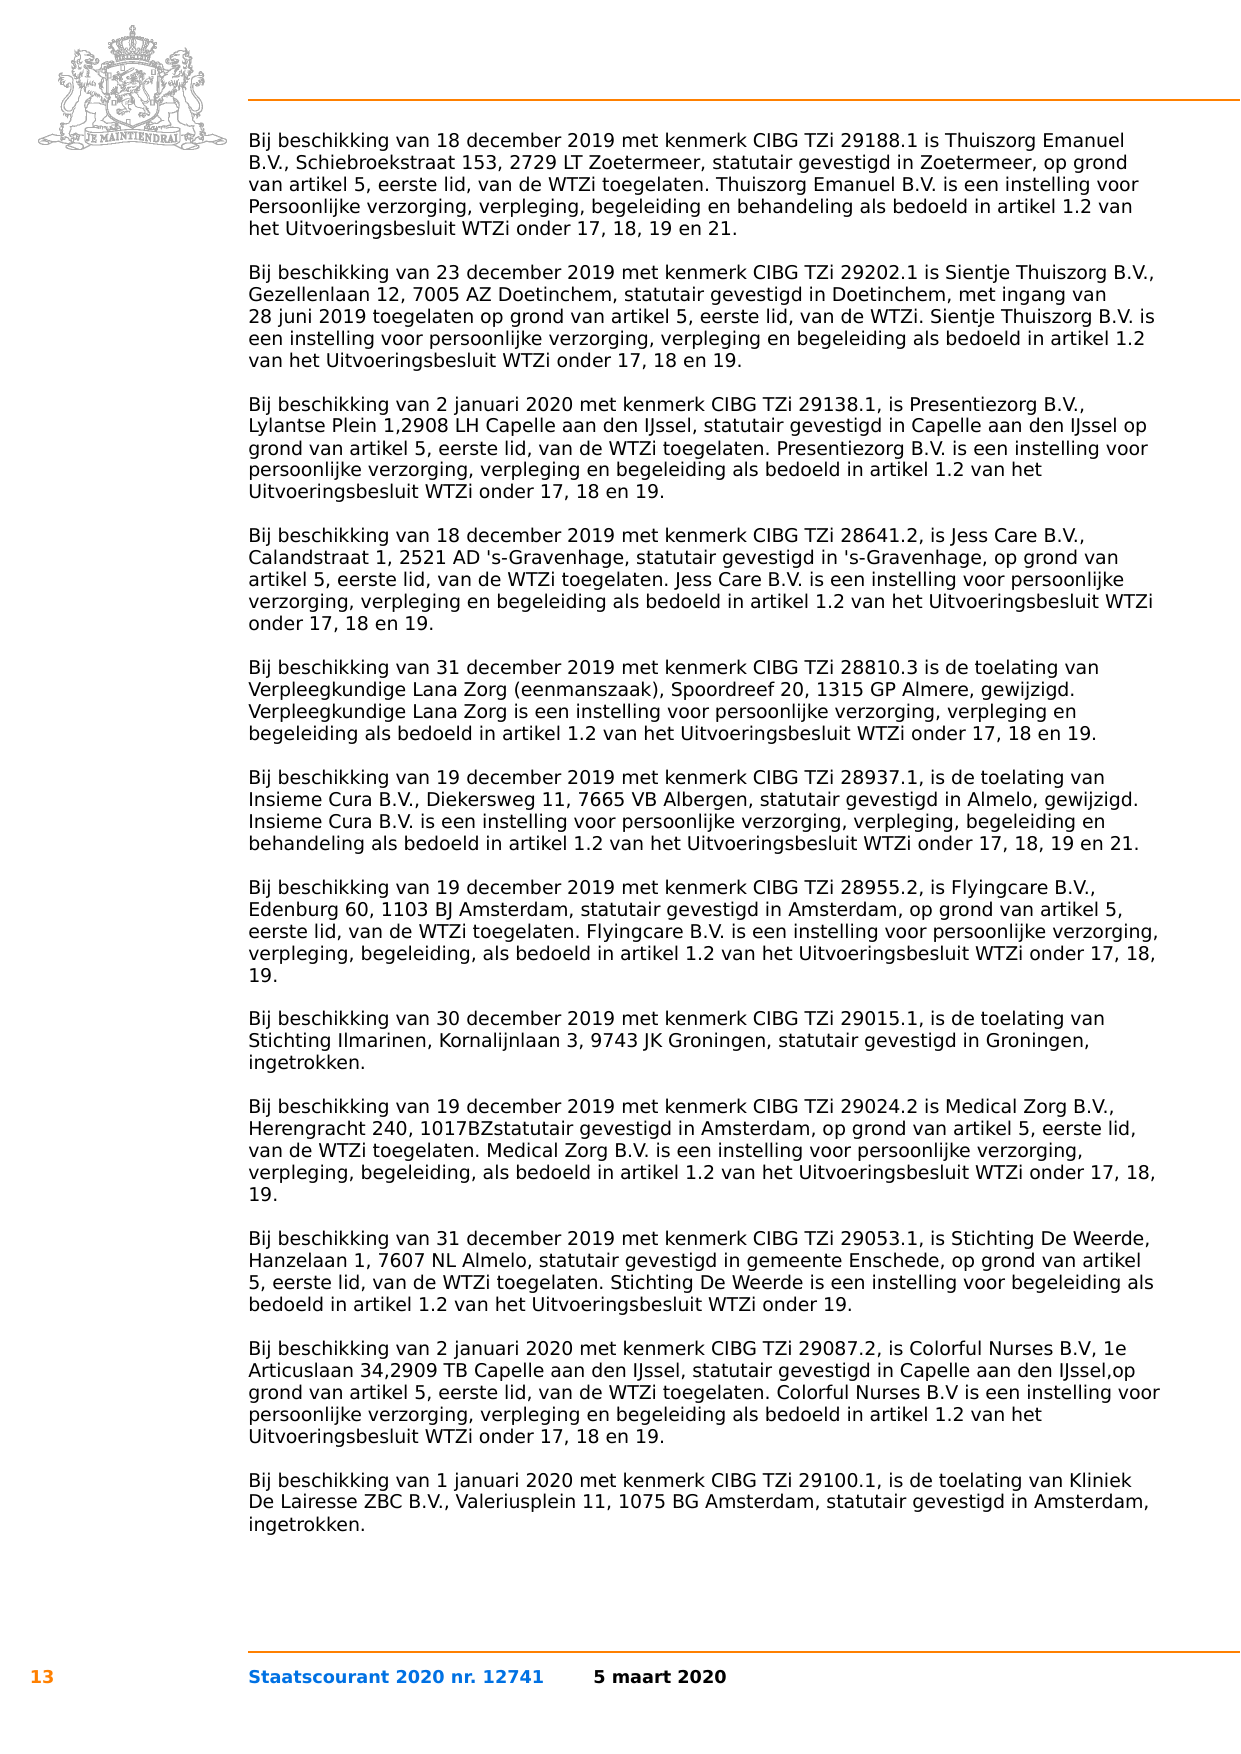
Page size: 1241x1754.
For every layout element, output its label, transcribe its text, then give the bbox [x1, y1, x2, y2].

text Bij beschikking van 19 december 2019 met kenmerk CIBG TZi 28937.1, is de toelating van Insieme Cura B.V., Diekersweg 11, 7665 VB Albergen, statutair gevestigd in Almelo, gewijzigd. Insieme Cura B.V. is een instelling voor persoonlijke verzorging, verpleging, begeleiding en behandeling als bedoeld in artikel 1.2 van het Uitvoeringsbesluit WTZi onder 17, 18, 19 en 21. [248, 767, 1163, 855]
text Bij beschikking van 23 december 2019 met kenmerk CIBG TZi 29202.1 is Sientje Thuiszorg B.V., Gezellenlaan 12, 7005 AZ Doetinchem, statutair gevestigd in Doetinchem, met ingang van 28 juni 2019 toegelaten op grond van artikel 5, eerste lid, van de WTZi. Sientje Thuiszorg B.V. is een instelling voor persoonlijke verzorging, verpleging en begeleiding als bedoeld in artikel 1.2 van het Uitvoeringsbesluit WTZi onder 17, 18 en 19. [248, 262, 1163, 372]
text Bij beschikking van 19 december 2019 met kenmerk CIBG TZi 29024.2 is Medical Zorg B.V., Herengracht 240, 1017BZstatutair gevestigd in Amsterdam, op grond van artikel 5, eerste lid, van de WTZi toegelaten. Medical Zorg B.V. is een instelling voor persoonlijke verzorging, verpleging, begeleiding, als bedoeld in artikel 1.2 van het Uitvoeringsbesluit WTZi onder 17, 18, 19. [248, 1096, 1163, 1206]
text Bij beschikking van 18 december 2019 met kenmerk CIBG TZi 29188.1 is Thuiszorg Emanuel B.V., Schiebroekstraat 153, 2729 LT Zoetermeer, statutair gevestigd in Zoetermeer, op grond van artikel 5, eerste lid, van de WTZi toegelaten. Thuiszorg Emanuel B.V. is een instelling voor Persoonlijke verzorging, verpleging, begeleiding en behandeling als bedoeld in artikel 1.2 van het Uitvoeringsbesluit WTZi onder 17, 18, 19 en 21. [248, 130, 1163, 240]
text Bij beschikking van 31 december 2019 met kenmerk CIBG TZi 29053.1, is Stichting De Weerde, Hanzelaan 1, 7607 NL Almelo, statutair gevestigd in gemeente Enschede, op grond van artikel 5, eerste lid, van de WTZi toegelaten. Stichting De Weerde is een instelling voor begeleiding als bedoeld in artikel 1.2 van het Uitvoeringsbesluit WTZi onder 19. [248, 1228, 1163, 1316]
text Bij beschikking van 31 december 2019 met kenmerk CIBG TZi 28810.3 is de toelating van Verpleegkundige Lana Zorg (eenmanszaak), Spoordreef 20, 1315 GP Almere, gewijzigd. Verpleegkundige Lana Zorg is een instelling voor persoonlijke verzorging, verpleging en begeleiding als bedoeld in artikel 1.2 van het Uitvoeringsbesluit WTZi onder 17, 18 en 19. [248, 657, 1163, 745]
text Bij beschikking van 18 december 2019 met kenmerk CIBG TZi 28641.2, is Jess Care B.V., Calandstraat 1, 2521 AD 's-Gravenhage, statutair gevestigd in 's-Gravenhage, op grond van artikel 5, eerste lid, van de WTZi toegelaten. Jess Care B.V. is een instelling voor persoonlijke verzorging, verpleging en begeleiding als bedoeld in artikel 1.2 van het Uitvoeringsbesluit WTZi onder 17, 18 en 19. [248, 525, 1163, 635]
picture [38, 25, 227, 150]
text Bij beschikking van 2 januari 2020 met kenmerk CIBG TZi 29138.1, is Presentiezorg B.V., Lylantse Plein 1,2908 LH Capelle aan den IJssel, statutair gevestigd in Capelle aan den IJssel op grond van artikel 5, eerste lid, van de WTZi toegelaten. Presentiezorg B.V. is een instelling voor persoonlijke verzorging, verpleging en begeleiding als bedoeld in artikel 1.2 van het Uitvoeringsbesluit WTZi onder 17, 18 en 19. [248, 393, 1163, 503]
text Bij beschikking van 1 januari 2020 met kenmerk CIBG TZi 29100.1, is de toelating van Kliniek De Lairesse ZBC B.V., Valeriusplein 11, 1075 BG Amsterdam, statutair gevestigd in Amsterdam, ingetrokken. [248, 1469, 1163, 1535]
text Bij beschikking van 19 december 2019 met kenmerk CIBG TZi 28955.2, is Flyingcare B.V., Edenburg 60, 1103 BJ Amsterdam, statutair gevestigd in Amsterdam, op grond van artikel 5, eerste lid, van de WTZi toegelaten. Flyingcare B.V. is een instelling voor persoonlijke verzorging, verpleging, begeleiding, als bedoeld in artikel 1.2 van het Uitvoeringsbesluit WTZi onder 17, 18, 19. [248, 877, 1163, 986]
text Bij beschikking van 30 december 2019 met kenmerk CIBG TZi 29015.1, is de toelating van Stichting Ilmarinen, Kornalijnlaan 3, 9743 JK Groningen, statutair gevestigd in Groningen, ingetrokken. [248, 1008, 1163, 1074]
text Bij beschikking van 2 januari 2020 met kenmerk CIBG TZi 29087.2, is Colorful Nurses B.V, 1e Articuslaan 34,2909 TB Capelle aan den IJssel, statutair gevestigd in Capelle aan den IJssel,op grond van artikel 5, eerste lid, van de WTZi toegelaten. Colorful Nurses B.V is een instelling voor persoonlijke verzorging, verpleging en begeleiding als bedoeld in artikel 1.2 van het Uitvoeringsbesluit WTZi onder 17, 18 en 19. [248, 1338, 1163, 1448]
